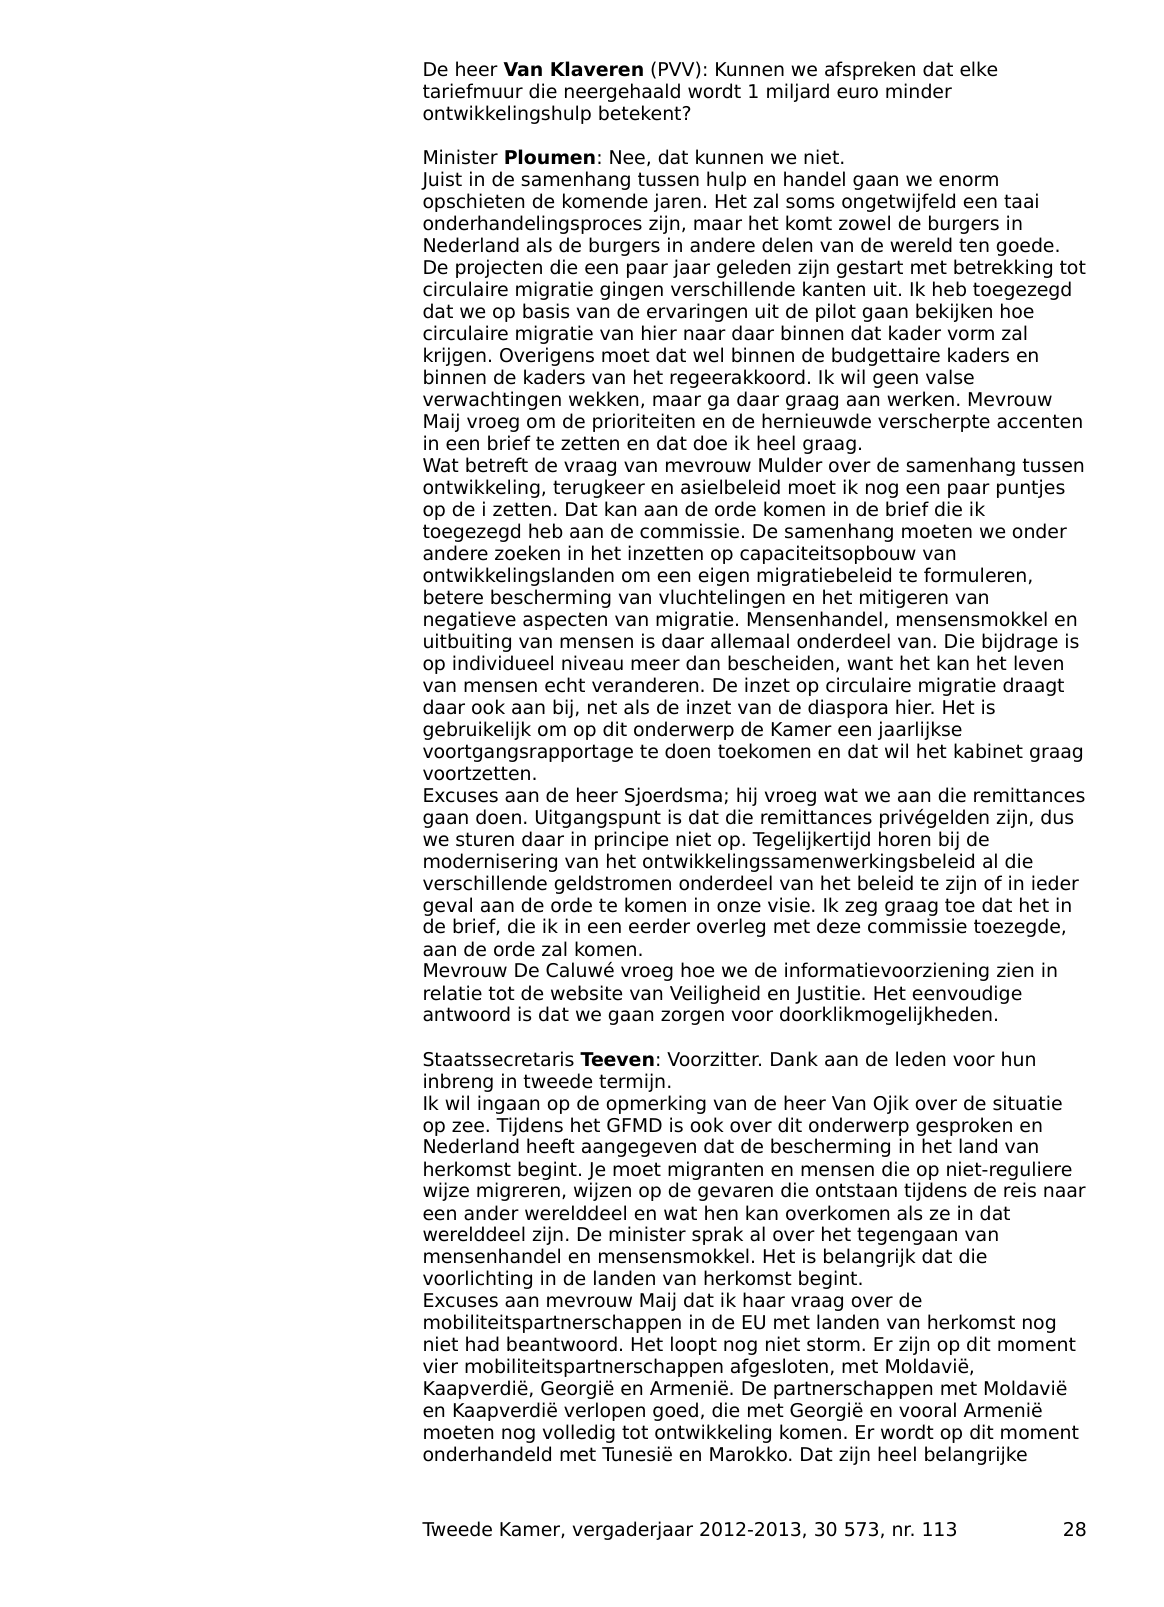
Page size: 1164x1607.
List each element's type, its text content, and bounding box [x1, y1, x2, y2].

text Excuses aan mevrouw Maij dat ik haar vraag over de mobiliteitspartnerschappen in de EU met landen van herkomst nog niet had beantwoord. Het loopt nog niet storm. Er zijn op dit moment vier mobiliteitspartnerschappen afgesloten, met Moldavië, Kaapverdië, Georgië en Armenië. De partnerschappen met Moldavië en Kaapverdië verlopen goed, die met Georgië en vooral Armenië moeten nog volledig tot ontwikkeling komen. Er wordt op dit moment onderhandeld met Tunesië en Marokko. Dat zijn heel belangrijke [422, 1290, 1087, 1466]
text Mevrouw De Caluwé vroeg hoe we de informatievoorziening zien in relatie tot de website van Veiligheid en Justitie. Het eenvoudige antwoord is dat we gaan zorgen voor doorklikmogelijkheden. [422, 960, 1087, 1026]
text Juist in de samenhang tussen hulp en handel gaan we enorm opschieten de komende jaren. Het zal soms ongetwijfeld een taai onderhandelingsproces zijn, maar het komt zowel de burgers in Nederland als de burgers in andere delen van de wereld ten goede. [422, 169, 1087, 257]
text Wat betreft de vraag van mevrouw Mulder over de samenhang tussen ontwikkeling, terugkeer en asielbeleid moet ik nog een paar puntjes op de i zetten. Dat kan aan de orde komen in de brief die ik toegezegd heb aan de commissie. De samenhang moeten we onder andere zoeken in het inzetten op capaciteitsopbouw van ontwikkelingslanden om een eigen migratiebeleid te formuleren, betere bescherming van vluchtelingen en het mitigeren van negatieve aspecten van migratie. Mensenhandel, mensensmokkel en uitbuiting van mensen is daar allemaal onderdeel van. Die bijdrage is op individueel niveau meer dan bescheiden, want het kan het leven van mensen echt veranderen. De inzet op circulaire migratie draagt daar ook aan bij, net als de inzet van de diaspora hier. Het is gebruikelijk om op dit onderwerp de Kamer een jaarlijkse voortgangsrapportage te doen toekomen en dat wil het kabinet graag voortzetten. [422, 455, 1087, 784]
text Staatssecretaris Teeven: Voorzitter. Dank aan de leden voor hun inbreng in tweede termijn. [422, 1048, 1087, 1092]
text Excuses aan de heer Sjoerdsma; hij vroeg wat we aan die remittances gaan doen. Uitgangspunt is dat die remittances privégelden zijn, dus we sturen daar in principe niet op. Tegelijkertijd horen bij de modernisering van het ontwikkelingssamenwerkingsbeleid al die verschillende geldstromen onderdeel van het beleid te zijn of in ieder geval aan de orde te komen in onze visie. Ik zeg graag toe dat het in de brief, die ik in een eerder overleg met deze commissie toezegde, aan de orde zal komen. [422, 784, 1087, 960]
text De heer Van Klaveren (PVV): Kunnen we afspreken dat elke tariefmuur die neergehaald wordt 1 miljard euro minder ontwikkelingshulp betekent? [422, 59, 1087, 125]
text Ik wil ingaan op de opmerking van de heer Van Ojik over de situatie op zee. Tijdens het GFMD is ook over dit onderwerp gesproken en Nederland heeft aangegeven dat de bescherming in het land van herkomst begint. Je moet migranten en mensen die op niet-reguliere wijze migreren, wijzen op de gevaren die ontstaan tijdens de reis naar een ander werelddeel en wat hen kan overkomen als ze in dat werelddeel zijn. De minister sprak al over het tegengaan van mensenhandel en mensensmokkel. Het is belangrijk dat die voorlichting in de landen van herkomst begint. [422, 1092, 1087, 1290]
text De projecten die een paar jaar geleden zijn gestart met betrekking tot circulaire migratie gingen verschillende kanten uit. Ik heb toegezegd dat we op basis van de ervaringen uit de pilot gaan bekijken hoe circulaire migratie van hier naar daar binnen dat kader vorm zal krijgen. Overigens moet dat wel binnen de budgettaire kaders en binnen de kaders van het regeerakkoord. Ik wil geen valse verwachtingen wekken, maar ga daar graag aan werken. Mevrouw Maij vroeg om de prioriteiten en de hernieuwde verscherpte accenten in een brief te zetten en dat doe ik heel graag. [422, 257, 1087, 455]
text Minister Ploumen: Nee, dat kunnen we niet. [422, 147, 1087, 169]
